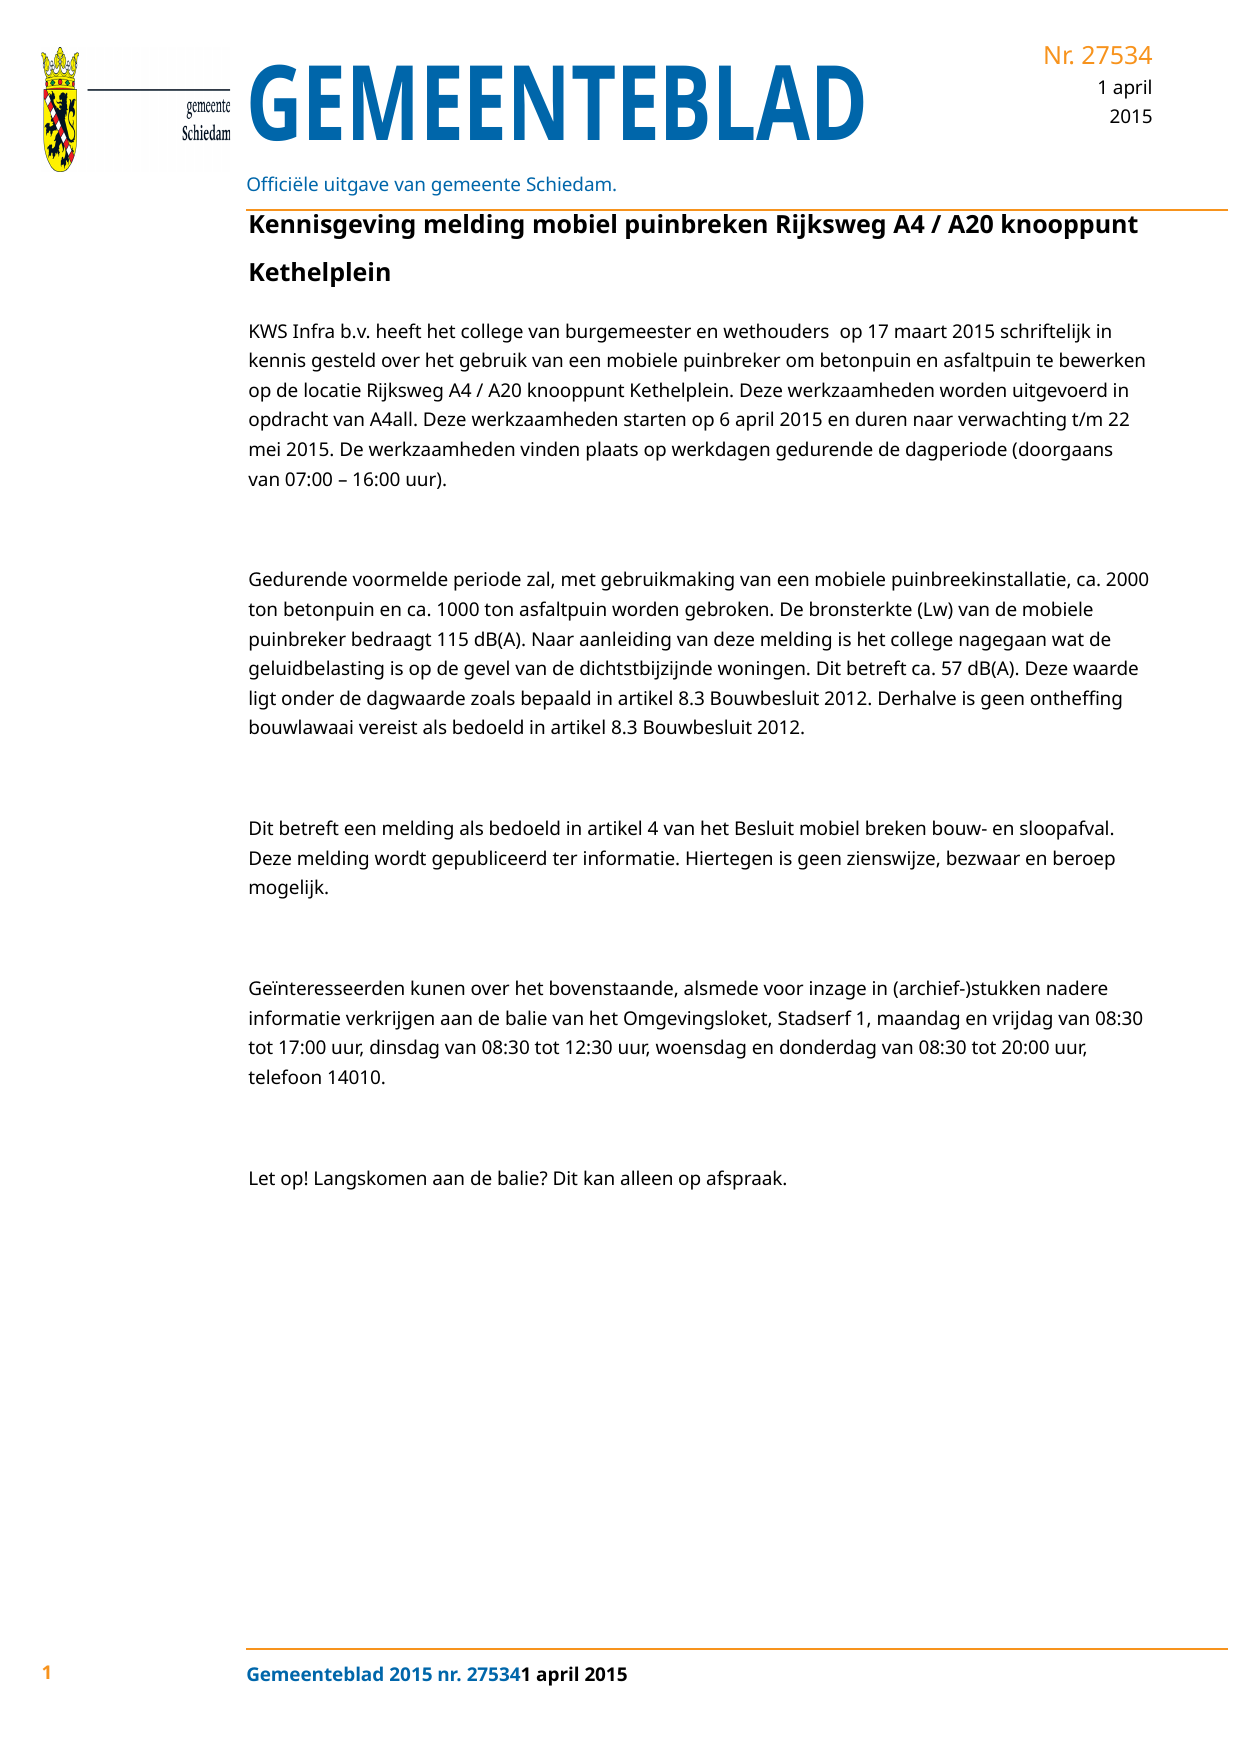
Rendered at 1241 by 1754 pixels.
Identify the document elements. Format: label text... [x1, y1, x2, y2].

picture [41, 47, 231, 172]
text Geïnteresseerden kunen over het bovenstaande, alsmede voor inzage in (archief-)stukken nadere informatie verkrijgen aan de balie van het Omgevingsloket, Stadserf 1, maandag en vrijdag van 08:30 tot 17:00 uur, dinsdag van 08:30 tot 12:30 uur, woensdag en donderdag van 08:30 tot 20:00 uur, telefoon 14010. [248, 975, 1152, 1090]
text Let op! Langskomen aan de balie? Dit kan alleen op afspraak. [248, 1165, 1152, 1191]
text Dit betreft een melding als bedoeld in artikel 4 van het Besluit mobiel breken bouw- en sloopafval. Deze melding wordt gepubliceerd ter informatie. Hiertegen is geen zienswijze, bezwaar en beroep mogelijk. [248, 815, 1152, 900]
text Gedurende voormelde periode zal, met gebruikmaking van een mobiele puinbreekinstallatie, ca. 2000 ton betonpuin en ca. 1000 ton asfaltpuin worden gebroken. De bronsterkte (Lw) van de mobiele puinbreker bedraagt 115 dB(A). Naar aanleiding van deze melding is het college nagegaan wat de geluidbelasting is op de gevel van de dichtstbijzijnde woningen. Dit betreft ca. 57 dB(A). Deze waarde ligt onder de dagwaarde zoals bepaald in artikel 8.3 Bouwbesluit 2012. Derhalve is geen ontheffing bouwlawaai vereist als bedoeld in artikel 8.3 Bouwbesluit 2012. [248, 567, 1152, 740]
text KWS Infra b.v. heeft het college van burgemeester en wethouders op 17 maart 2015 schriftelijk in kennis gesteld over het gebruik van een mobiele puinbreker om betonpuin en asfaltpuin te bewerken op de locatie Rijksweg A4 / A20 knooppunt Kethelplein. Deze werkzaamheden worden uitgevoerd in opdracht van A4all. Deze werkzaamheden starten op 6 april 2015 en duren naar verwachting t/m 22 mei 2015. De werkzaamheden vinden plaats op werkdagen gedurende de dagperiode (doorgaans van 07:00 – 16:00 uur). [248, 318, 1152, 492]
text Kennisgeving melding mobiel puinbreken Rijksweg A4 / A20 knooppunt Kethelplein [248, 211, 1152, 288]
